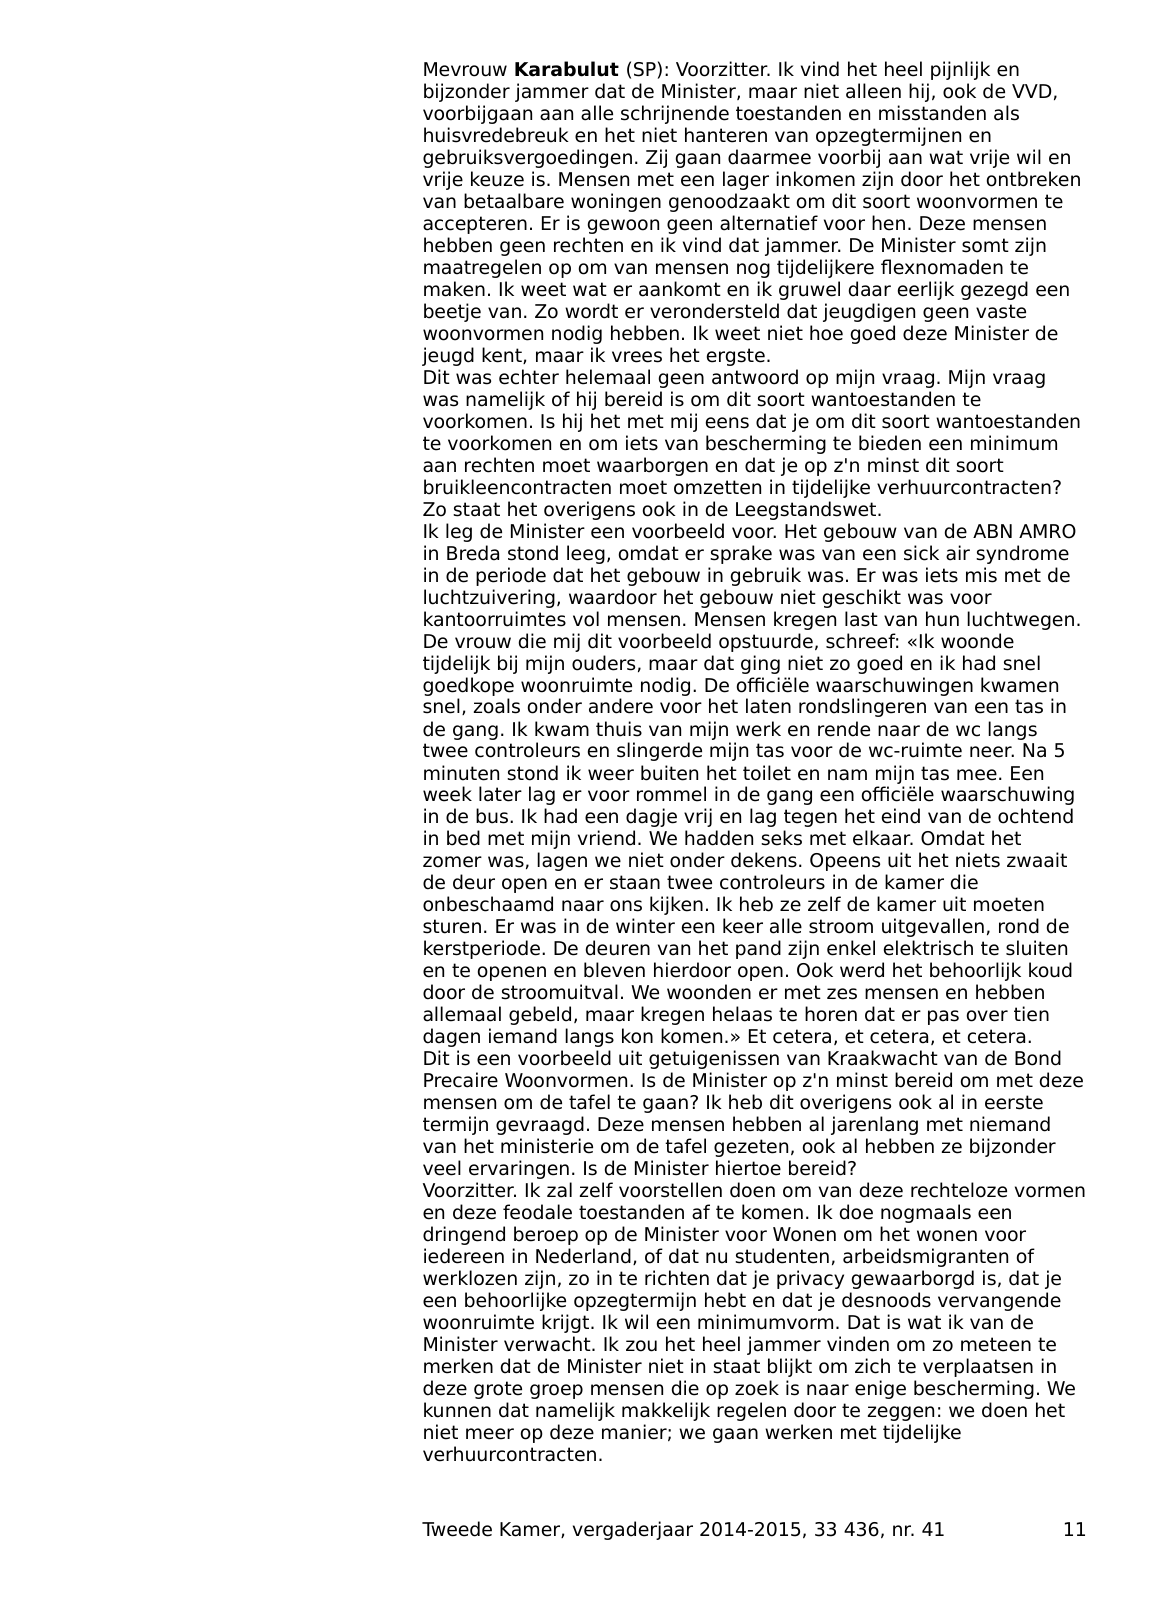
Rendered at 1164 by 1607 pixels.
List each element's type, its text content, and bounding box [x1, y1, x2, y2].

text Mevrouw Karabulut (SP): Voorzitter. Ik vind het heel pijnlijk en bijzonder jammer dat de Minister, maar niet alleen hij, ook de VVD, voorbijgaan aan alle schrijnende toestanden en misstanden als huisvredebreuk en het niet hanteren van opzegtermijnen en gebruiksvergoedingen. Zij gaan daarmee voorbij aan wat vrije wil en vrije keuze is. Mensen met een lager inkomen zijn door het ontbreken van betaalbare woningen genoodzaakt om dit soort woonvormen te accepteren. Er is gewoon geen alternatief voor hen. Deze mensen hebben geen rechten en ik vind dat jammer. De Minister somt zijn maatregelen op om van mensen nog tijdelijkere flexnomaden te maken. Ik weet wat er aankomt en ik gruwel daar eerlijk gezegd een beetje van. Zo wordt er verondersteld dat jeugdigen geen vaste woonvormen nodig hebben. Ik weet niet hoe goed deze Minister de jeugd kent, maar ik vrees het ergste. [422, 59, 1087, 367]
text Voorzitter. Ik zal zelf voorstellen doen om van deze rechteloze vormen en deze feodale toestanden af te komen. Ik doe nogmaals een dringend beroep op de Minister voor Wonen om het wonen voor iedereen in Nederland, of dat nu studenten, arbeidsmigranten of werklozen zijn, zo in te richten dat je privacy gewaarborgd is, dat je een behoorlijke opzegtermijn hebt en dat je desnoods vervangende woonruimte krijgt. Ik wil een minimumvorm. Dat is wat ik van de Minister verwacht. Ik zou het heel jammer vinden om zo meteen te merken dat de Minister niet in staat blijkt om zich te verplaatsen in deze grote groep mensen die op zoek is naar enige bescherming. We kunnen dat namelijk makkelijk regelen door te zeggen: we doen het niet meer op deze manier; we gaan werken met tijdelijke verhuurcontracten. [422, 1180, 1087, 1466]
text Dit is een voorbeeld uit getuigenissen van Kraakwacht van de Bond Precaire Woonvormen. Is de Minister op z'n minst bereid om met deze mensen om de tafel te gaan? Ik heb dit overigens ook al in eerste termijn gevraagd. Deze mensen hebben al jarenlang met niemand van het ministerie om de tafel gezeten, ook al hebben ze bijzonder veel ervaringen. Is de Minister hiertoe bereid? [422, 1048, 1087, 1180]
text Dit was echter helemaal geen antwoord op mijn vraag. Mijn vraag was namelijk of hij bereid is om dit soort wantoestanden te voorkomen. Is hij het met mij eens dat je om dit soort wantoestanden te voorkomen en om iets van bescherming te bieden een minimum aan rechten moet waarborgen en dat je op z'n minst dit soort bruikleencontracten moet omzetten in tijdelijke verhuurcontracten? Zo staat het overigens ook in de Leegstandswet. [422, 367, 1087, 521]
text Ik leg de Minister een voorbeeld voor. Het gebouw van de ABN AMRO in Breda stond leeg, omdat er sprake was van een sick air syndrome in de periode dat het gebouw in gebruik was. Er was iets mis met de luchtzuivering, waardoor het gebouw niet geschikt was voor kantoorruimtes vol mensen. Mensen kregen last van hun luchtwegen. De vrouw die mij dit voorbeeld opstuurde, schreef: «Ik woonde tijdelijk bij mijn ouders, maar dat ging niet zo goed en ik had snel goedkope woonruimte nodig. De officiële waarschuwingen kwamen snel, zoals onder andere voor het laten rondslingeren van een tas in de gang. Ik kwam thuis van mijn werk en rende naar de wc langs twee controleurs en slingerde mijn tas voor de wc-ruimte neer. Na 5 minuten stond ik weer buiten het toilet en nam mijn tas mee. Een week later lag er voor rommel in de gang een officiële waarschuwing in de bus. Ik had een dagje vrij en lag tegen het eind van de ochtend in bed met mijn vriend. We hadden seks met elkaar. Omdat het zomer was, lagen we niet onder dekens. Opeens uit het niets zwaait de deur open en er staan twee controleurs in de kamer die onbeschaamd naar ons kijken. Ik heb ze zelf de kamer uit moeten sturen. Er was in de winter een keer alle stroom uitgevallen, rond de kerstperiode. De deuren van het pand zijn enkel elektrisch te sluiten en te openen en bleven hierdoor open. Ook werd het behoorlijk koud door de stroomuitval. We woonden er met zes mensen en hebben allemaal gebeld, maar kregen helaas te horen dat er pas over tien dagen iemand langs kon komen.» Et cetera, et cetera, et cetera. [422, 521, 1087, 1048]
